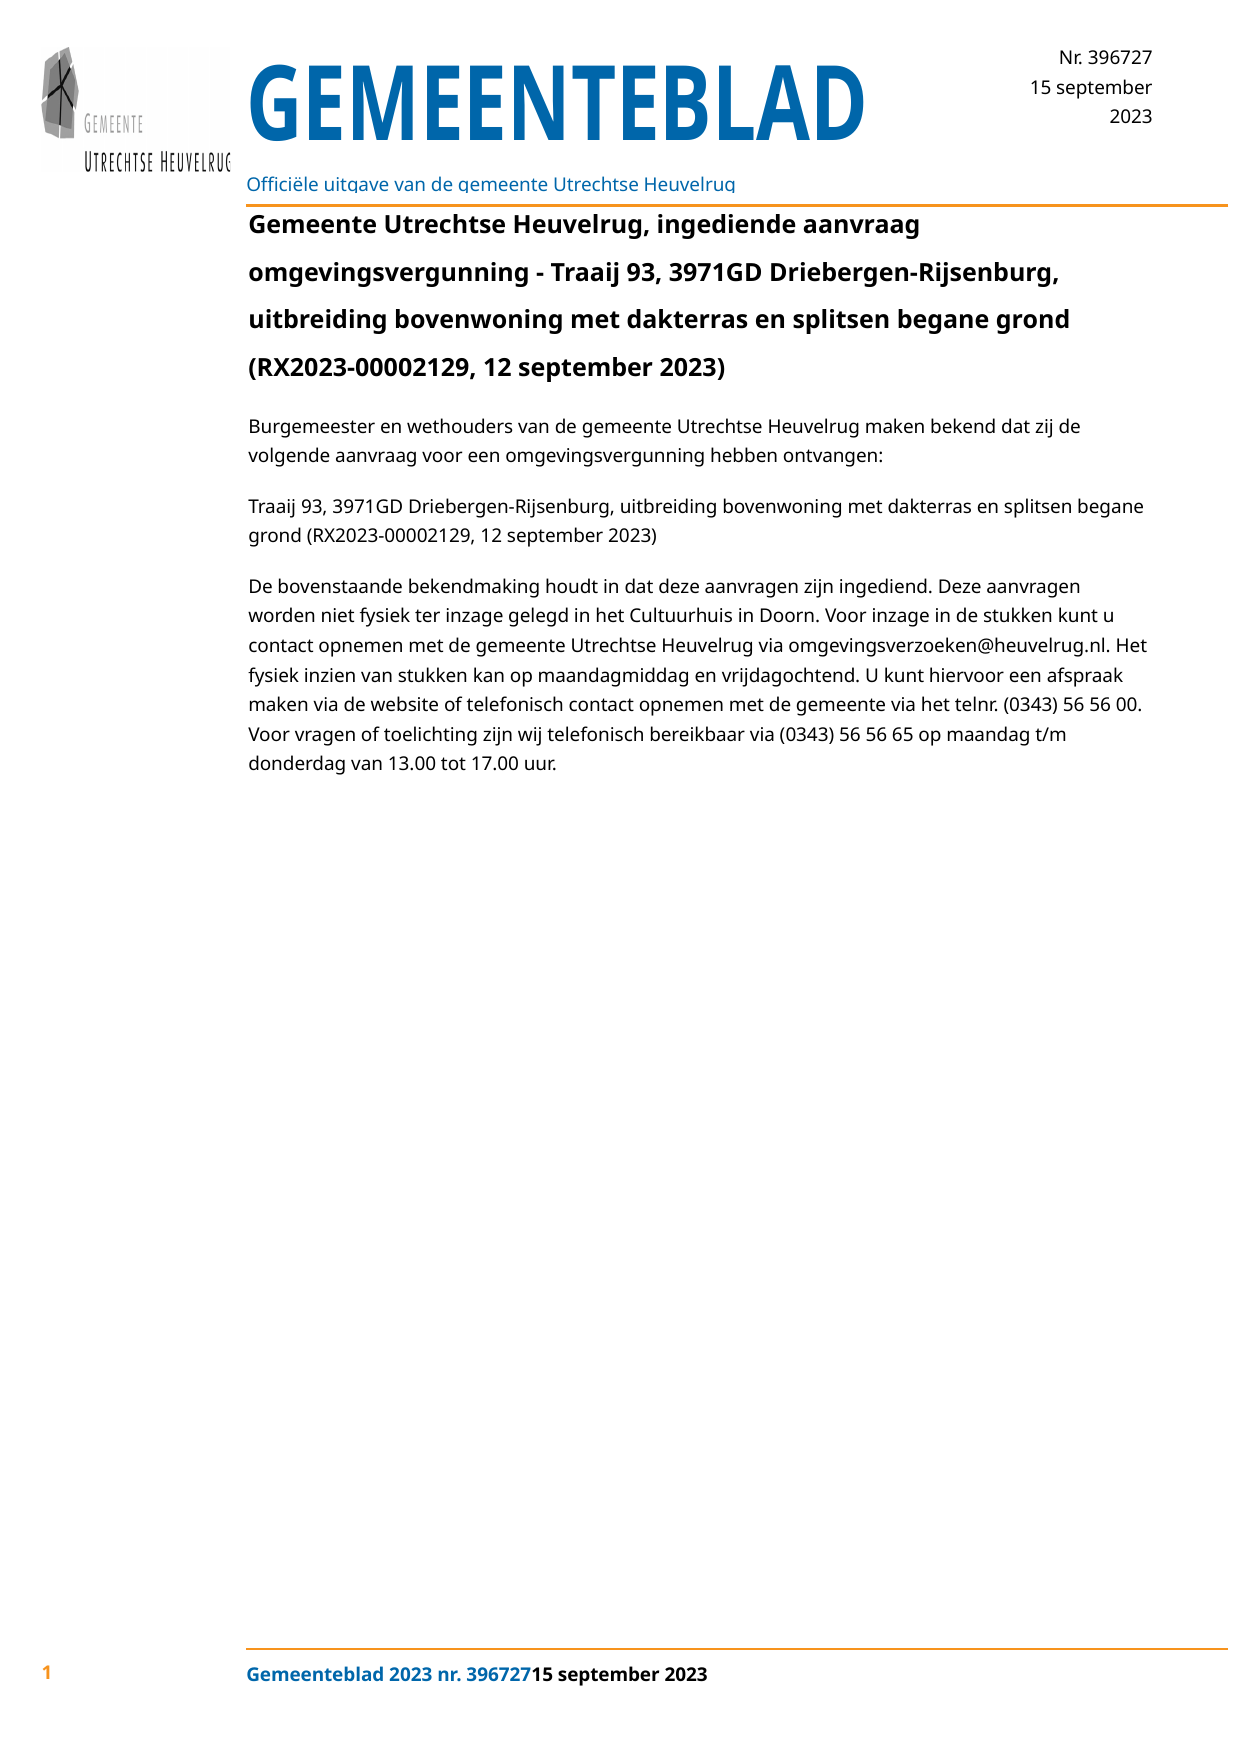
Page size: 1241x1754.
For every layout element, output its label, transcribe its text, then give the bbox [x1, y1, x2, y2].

text Gemeente Utrechtse Heuvelrug, ingediende aanvraag omgevingsvergunning - Traaij 93, 3971GD Driebergen-Rijsenburg, uitbreiding bovenwoning met dakterras en splitsen begane grond (RX2023-00002129, 12 september 2023) [248, 207, 1152, 384]
text Traaij 93, 3971GD Driebergen-Rijsenburg, uitbreiding bovenwoning met dakterras en splitsen begane grond (RX2023-00002129, 12 september 2023) [248, 493, 1152, 548]
picture [41, 47, 231, 172]
text Burgemeester en wethouders van de gemeente Utrechtse Heuvelrug maken bekend dat zij de volgende aanvraag voor een omgevingsvergunning hebben ontvangen: [248, 413, 1152, 468]
text De bovenstaande bekendmaking houdt in dat deze aanvragen zijn ingediend. Deze aanvragen worden niet fysiek ter inzage gelegd in het Cultuurhuis in Doorn. Voor inzage in de stukken kunt u contact opnemen met de gemeente Utrechtse Heuvelrug via omgevingsverzoeken@heuvelrug.nl. Het fysiek inzien van stukken kan op maandagmiddag en vrijdagochtend. U kunt hiervoor een afspraak maken via de website of telefonisch contact opnemen met de gemeente via het telnr. (0343) 56 56 00. Voor vragen of toelichting zijn wij telefonisch bereikbaar via (0343) 56 56 65 op maandag t/m donderdag van 13.00 tot 17.00 uur. [248, 573, 1152, 776]
